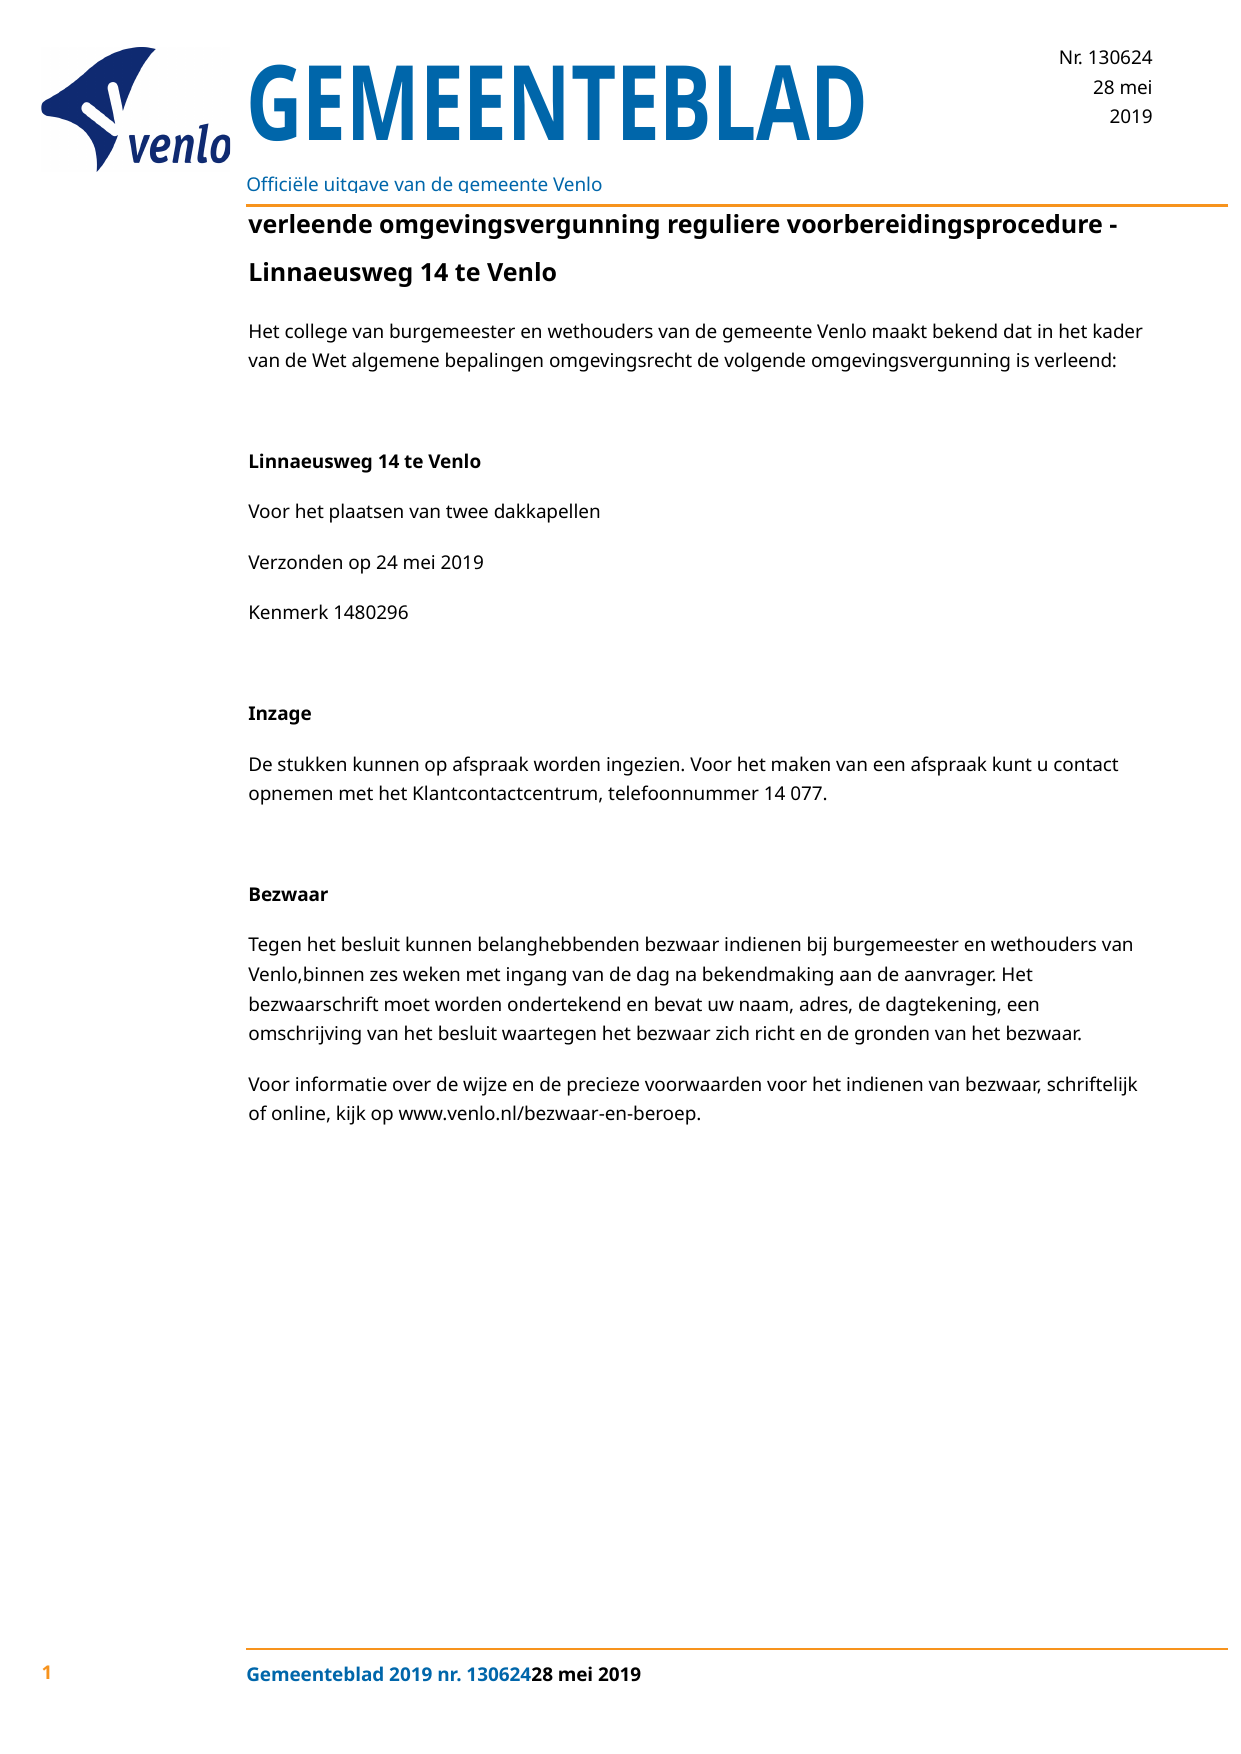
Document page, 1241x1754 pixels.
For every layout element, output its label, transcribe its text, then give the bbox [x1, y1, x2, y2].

text Het college van burgemeester en wethouders van de gemeente Venlo maakt bekend dat in het kader van de Wet algemene bepalingen omgevingsrecht de volgende omgevingsvergunning is verleend: [248, 318, 1152, 373]
text Linnaeusweg 14 te Venlo [248, 448, 1152, 474]
text Inzage [248, 700, 1152, 726]
text verleende omgevingsvergunning reguliere voorbereidingsprocedure - Linnaeusweg 14 te Venlo [248, 207, 1152, 288]
text De stukken kunnen op afspraak worden ingezien. Voor het maken van een afspraak kunt u contact opnemen met het Klantcontactcentrum, telefoonnummer 14 077. [248, 751, 1152, 806]
text Bezwaar [248, 881, 1152, 907]
picture [41, 47, 231, 172]
text Voor informatie over de wijze en de precieze voorwaarden voor het indienen van bezwaar, schriftelijk of online, kijk op www.venlo.nl/bezwaar-en-beroep. [248, 1071, 1152, 1126]
text Kenmerk 1480296 [248, 599, 1152, 625]
text Voor het plaatsen van twee dakkapellen [248, 499, 1152, 524]
text Verzonden op 24 mei 2019 [248, 549, 1152, 575]
text Tegen het besluit kunnen belanghebbenden bezwaar indienen bij burgemeester en wethouders van Venlo,binnen zes weken met ingang van de dag na bekendmaking aan de aanvrager. Het bezwaarschrift moet worden ondertekend en bevat uw naam, adres, de dagtekening, een omschrijving van het besluit waartegen het bezwaar zich richt en de gronden van het bezwaar. [248, 932, 1152, 1046]
